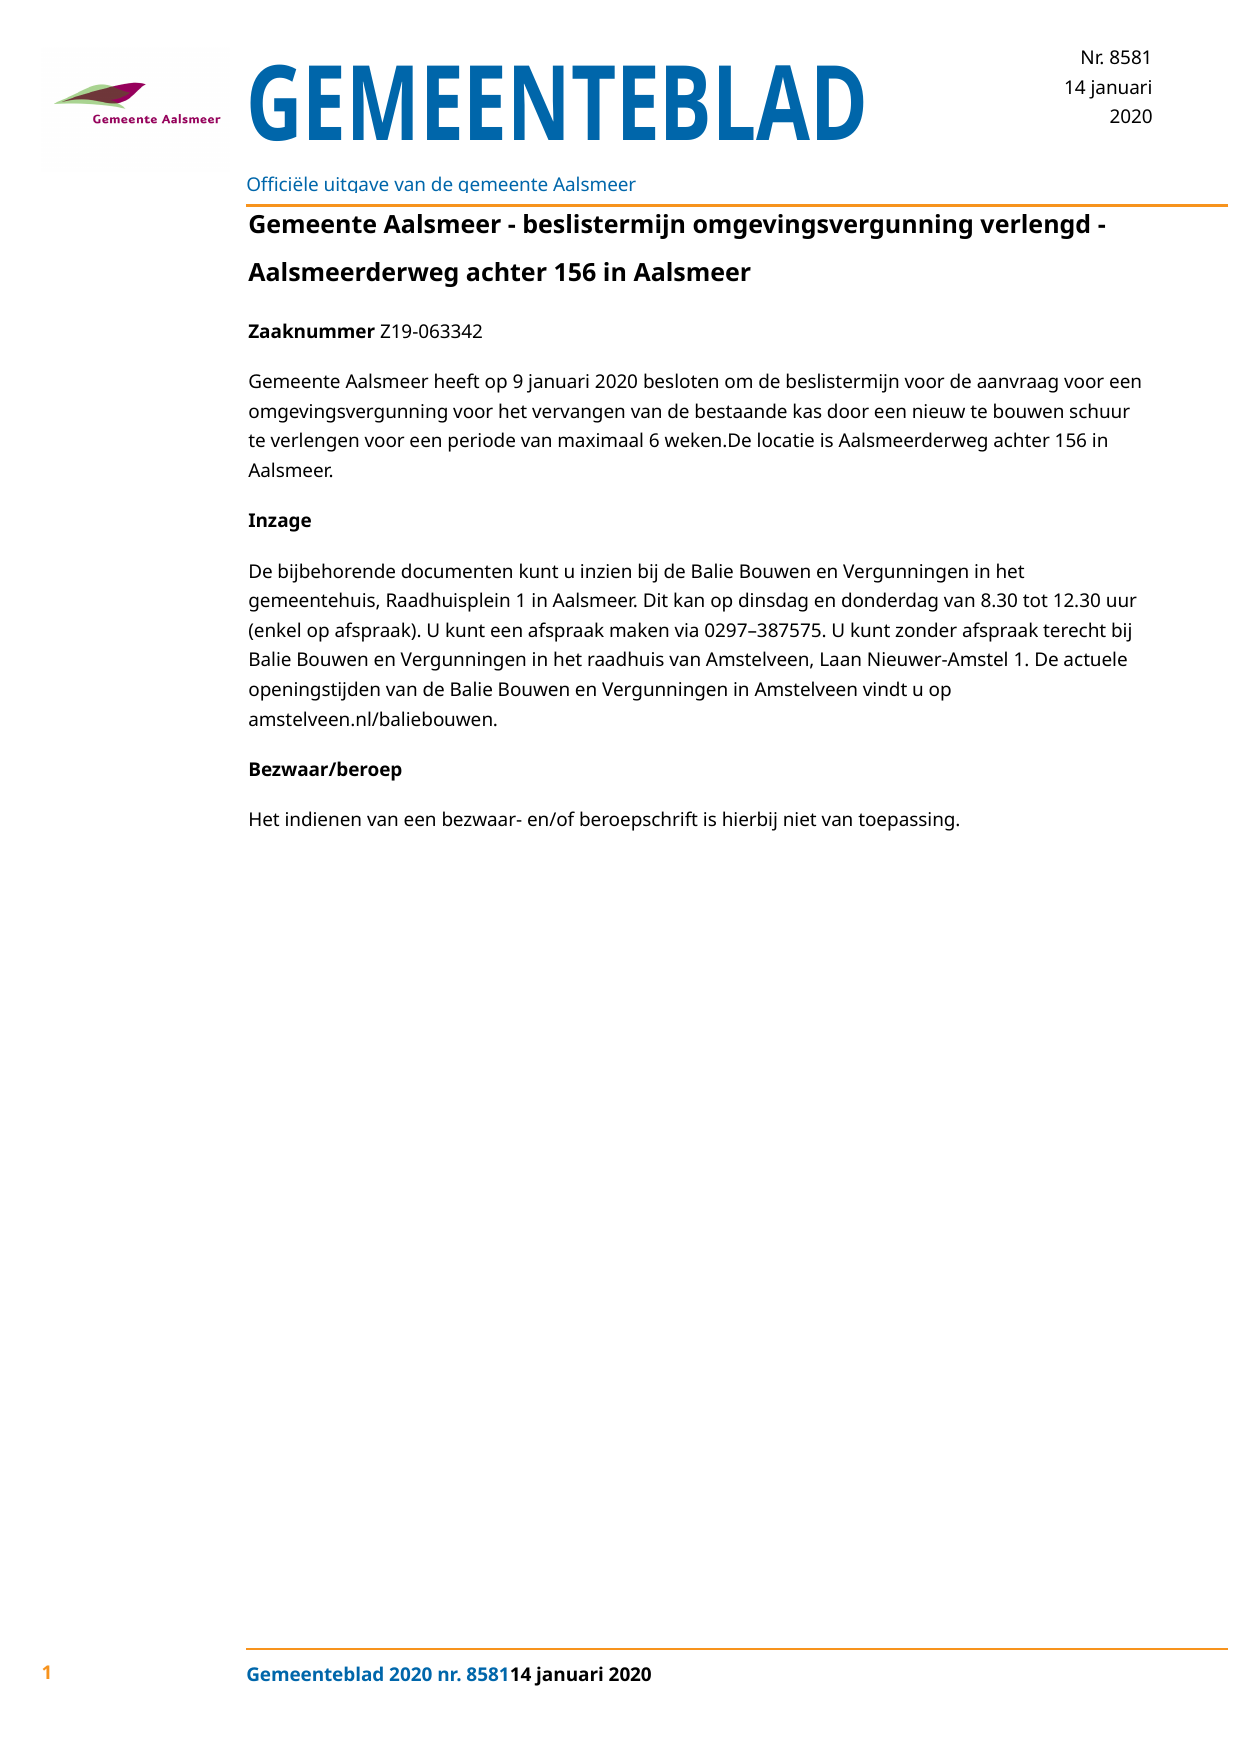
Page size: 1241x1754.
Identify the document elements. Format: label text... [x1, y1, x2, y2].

text Bezwaar/beroep [248, 756, 1152, 782]
text Het indienen van een bezwaar- en/of beroepschrift is hierbij niet van toepassing. [248, 807, 1152, 832]
text Zaaknummer Z19-063342 [248, 318, 1152, 344]
text Gemeente Aalsmeer - beslistermijn omgevingsvergunning verlengd - Aalsmeerderweg achter 156 in Aalsmeer [248, 207, 1152, 288]
text Inzage [248, 507, 1152, 533]
picture [41, 47, 231, 172]
text Gemeente Aalsmeer heeft op 9 januari 2020 besloten om de beslistermijn voor de aanvraag voor een omgevingsvergunning voor het vervangen van de bestaande kas door een nieuw te bouwen schuur te verlengen voor een periode van maximaal 6 weken.De locatie is Aalsmeerderweg achter 156 in Aalsmeer. [248, 368, 1152, 483]
text De bijbehorende documenten kunt u inzien bij de Balie Bouwen en Vergunningen in het gemeentehuis, Raadhuisplein 1 in Aalsmeer. Dit kan op dinsdag en donderdag van 8.30 tot 12.30 uur (enkel op afspraak). U kunt een afspraak maken via 0297–387575. U kunt zonder afspraak terecht bij Balie Bouwen en Vergunningen in het raadhuis van Amstelveen, Laan Nieuwer-Amstel 1. De actuele openingstijden van de Balie Bouwen en Vergunningen in Amstelveen vindt u op amstelveen.nl/baliebouwen. [248, 558, 1152, 732]
